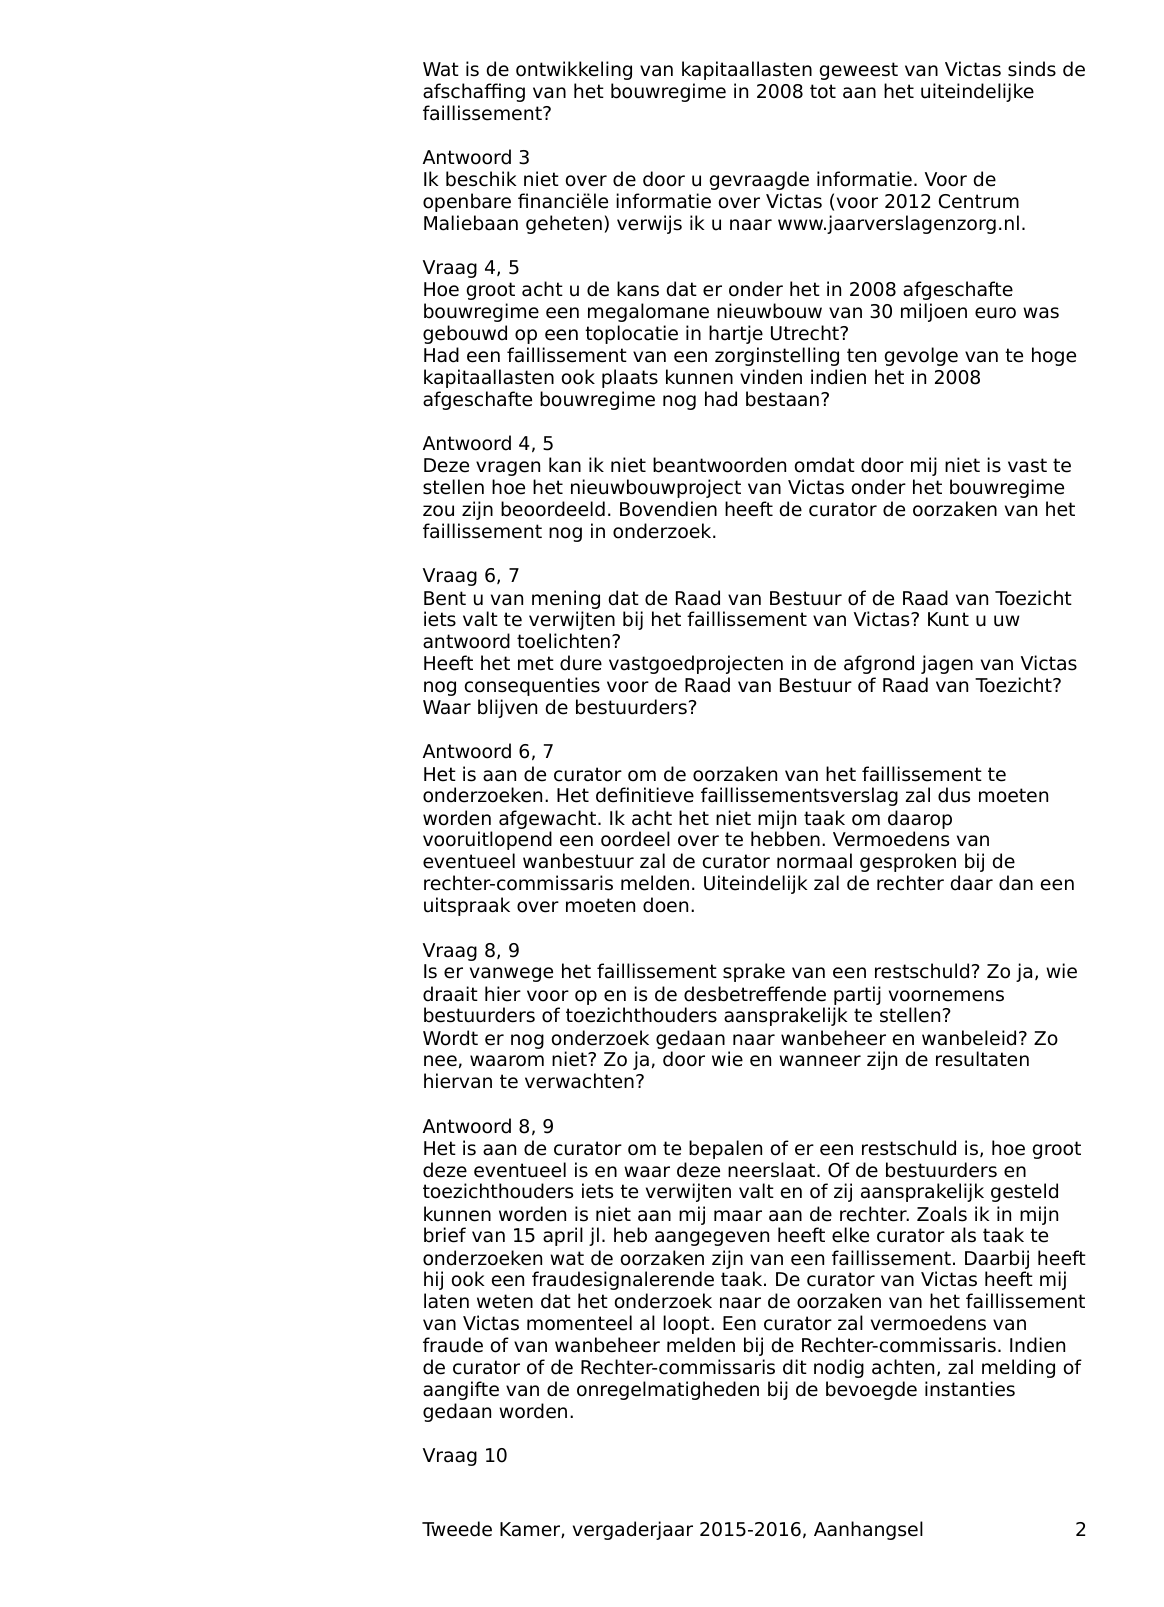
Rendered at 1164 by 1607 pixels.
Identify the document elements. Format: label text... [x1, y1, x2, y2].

text Vraag 6, 7 [422, 565, 1087, 587]
text Deze vragen kan ik niet beantwoorden omdat door mij niet is vast te stellen hoe het nieuwbouwproject van Victas onder het bouwregime zou zijn beoordeeld. Bovendien heeft de curator de oorzaken van het faillissement nog in onderzoek. [422, 455, 1087, 543]
text Hoe groot acht u de kans dat er onder het in 2008 afgeschafte bouwregime een megalomane nieuwbouw van 30 miljoen euro was gebouwd op een toplocatie in hartje Utrecht? [422, 279, 1087, 345]
text Antwoord 4, 5 [422, 433, 1087, 455]
text Is er vanwege het faillissement sprake van een restschuld? Zo ja, wie draait hier voor op en is de desbetreffende partij voornemens bestuurders of toezichthouders aansprakelijk te stellen? [422, 961, 1087, 1027]
text Vraag 8, 9 [422, 939, 1087, 961]
text Antwoord 8, 9 [422, 1116, 1087, 1137]
text Heeft het met dure vastgoedprojecten in de afgrond jagen van Victas nog consequenties voor de Raad van Bestuur of Raad van Toezicht? Waar blijven de bestuurders? [422, 653, 1087, 719]
text Vraag 10 [422, 1445, 1087, 1467]
text Wordt er nog onderzoek gedaan naar wanbeheer en wanbeleid? Zo nee, waarom niet? Zo ja, door wie en wanneer zijn de resultaten hiervan te verwachten? [422, 1027, 1087, 1093]
text Het is aan de curator om de oorzaken van het faillissement te onderzoeken. Het definitieve faillissementsverslag zal dus moeten worden afgewacht. Ik acht het niet mijn taak om daarop vooruitlopend een oordeel over te hebben. Vermoedens van eventueel wanbestuur zal de curator normaal gesproken bij de rechter-commissaris melden. Uiteindelijk zal de rechter daar dan een uitspraak over moeten doen. [422, 763, 1087, 917]
text Antwoord 6, 7 [422, 741, 1087, 763]
text Antwoord 3 [422, 147, 1087, 169]
text Bent u van mening dat de Raad van Bestuur of de Raad van Toezicht iets valt te verwijten bij het faillissement van Victas? Kunt u uw antwoord toelichten? [422, 587, 1087, 653]
text Wat is de ontwikkeling van kapitaallasten geweest van Victas sinds de afschaffing van het bouwregime in 2008 tot aan het uiteindelijke faillissement? [422, 59, 1087, 125]
text Ik beschik niet over de door u gevraagde informatie. Voor de openbare financiële informatie over Victas (voor 2012 Centrum Maliebaan geheten) verwijs ik u naar www.jaarverslagenzorg.nl. [422, 169, 1087, 235]
text Het is aan de curator om te bepalen of er een restschuld is, hoe groot deze eventueel is en waar deze neerslaat. Of de bestuurders en toezichthouders iets te verwijten valt en of zij aansprakelijk gesteld kunnen worden is niet aan mij maar aan de rechter. Zoals ik in mijn brief van 15 april jl. heb aangegeven heeft elke curator als taak te onderzoeken wat de oorzaken zijn van een faillissement. Daarbij heeft hij ook een fraudesignalerende taak. De curator van Victas heeft mij laten weten dat het onderzoek naar de oorzaken van het faillissement van Victas momenteel al loopt. Een curator zal vermoedens van fraude of van wanbeheer melden bij de Rechter-commissaris. Indien de curator of de Rechter-commissaris dit nodig achten, zal melding of aangifte van de onregelmatigheden bij de bevoegde instanties gedaan worden. [422, 1137, 1087, 1423]
text Had een faillissement van een zorginstelling ten gevolge van te hoge kapitaallasten ook plaats kunnen vinden indien het in 2008 afgeschafte bouwregime nog had bestaan? [422, 345, 1087, 411]
text Vraag 4, 5 [422, 257, 1087, 279]
